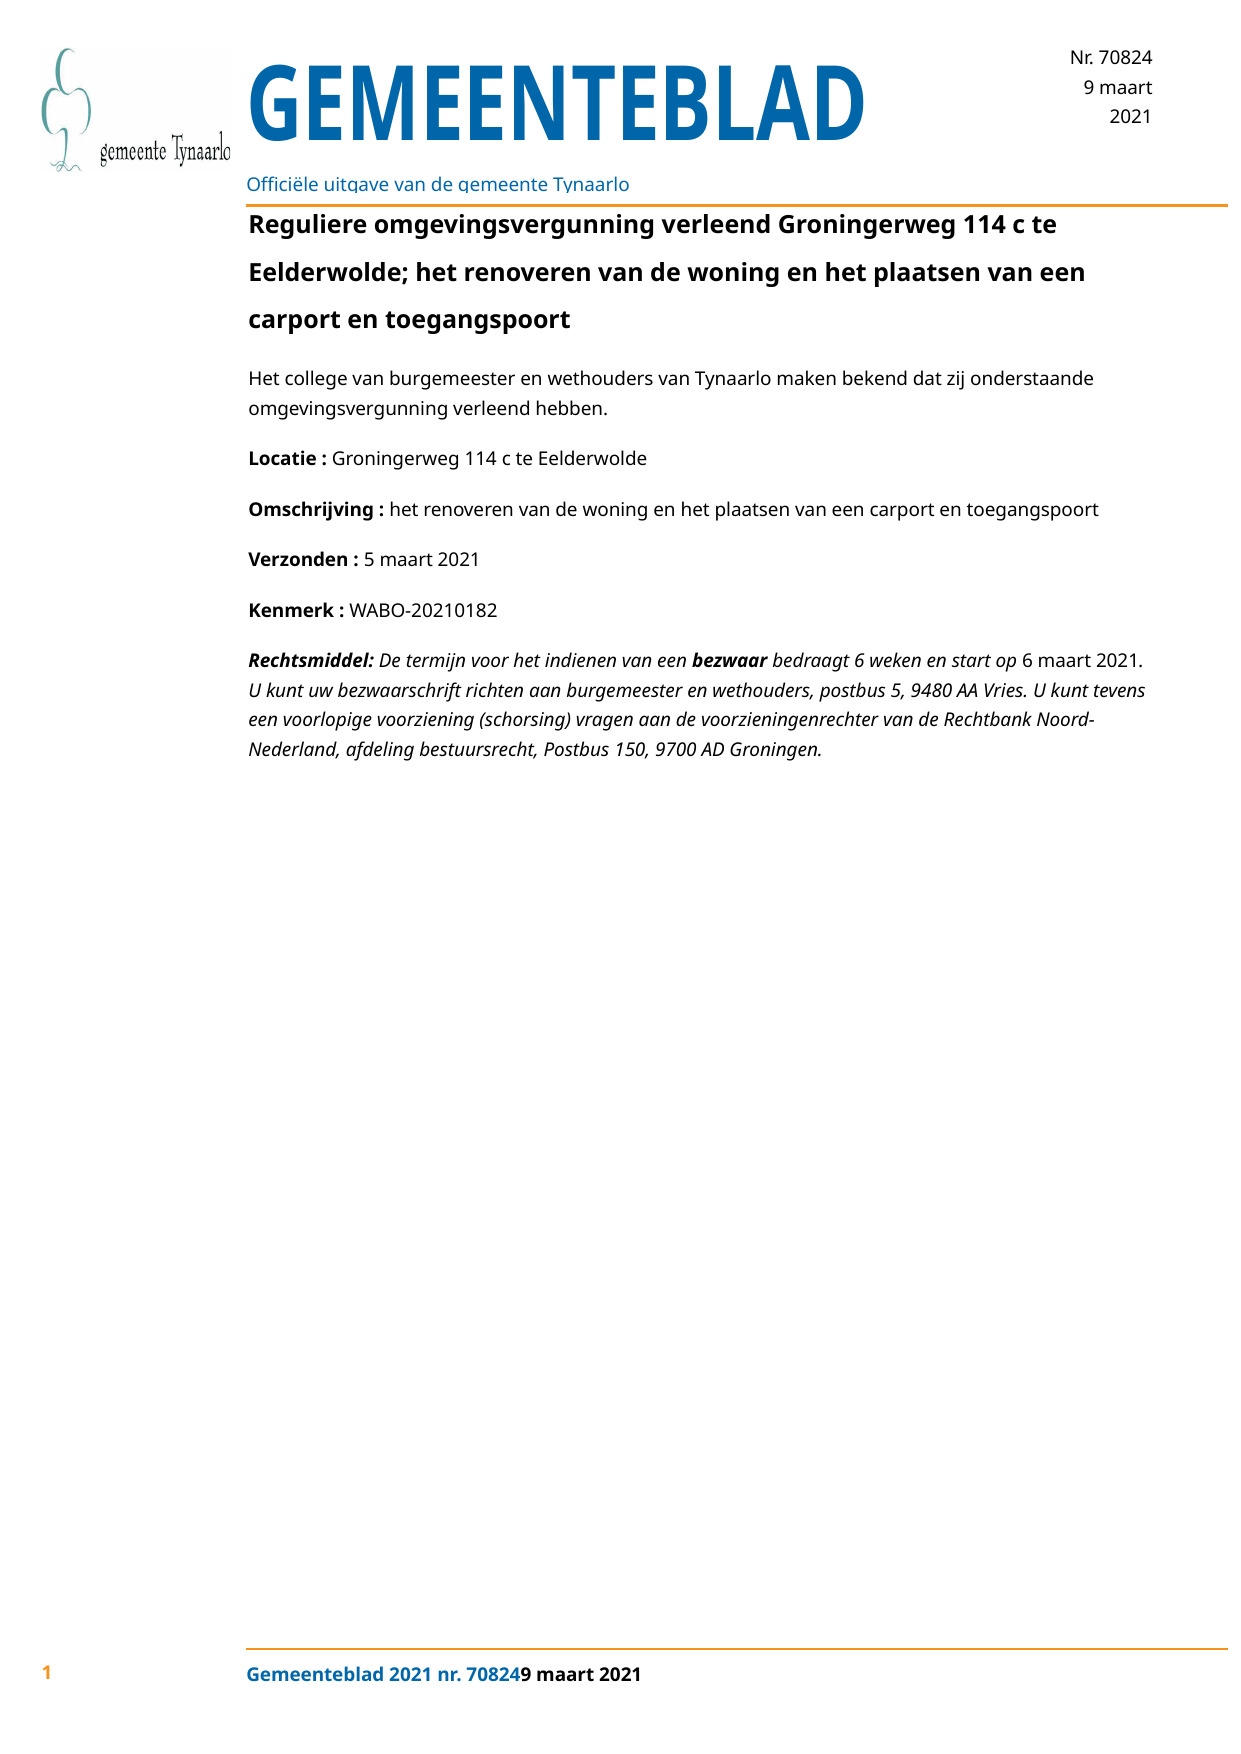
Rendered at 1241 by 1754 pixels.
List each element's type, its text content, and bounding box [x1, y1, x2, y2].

text Omschrijving : het renoveren van de woning en het plaatsen van een carport en toegangspoort [248, 496, 1152, 522]
text Kenmerk : WABO-20210182 [248, 597, 1152, 622]
text Locatie : Groningerweg 114 c te Eelderwolde [248, 446, 1152, 471]
text Verzonden : 5 maart 2021 [248, 546, 1152, 572]
text Rechtsmiddel: De termijn voor het indienen van een bezwaar bedraagt 6 weken en start op 6 maart 2021. U kunt uw bezwaarschrift richten aan burgemeester en wethouders, postbus 5, 9480 AA Vries. U kunt tevens een voorlopige voorziening (schorsing) vragen aan de voorzieningenrechter van de Rechtbank Noord-Nederland, afdeling bestuursrecht, Postbus 150, 9700 AD Groningen. [248, 647, 1152, 762]
text Reguliere omgevingsvergunning verleend Groningerweg 114 c te Eelderwolde; het renoveren van de woning en het plaatsen van een carport en toegangspoort [248, 207, 1152, 336]
picture [41, 47, 231, 172]
text Het college van burgemeester en wethouders van Tynaarlo maken bekend dat zij onderstaande omgevingsvergunning verleend hebben. [248, 366, 1152, 421]
